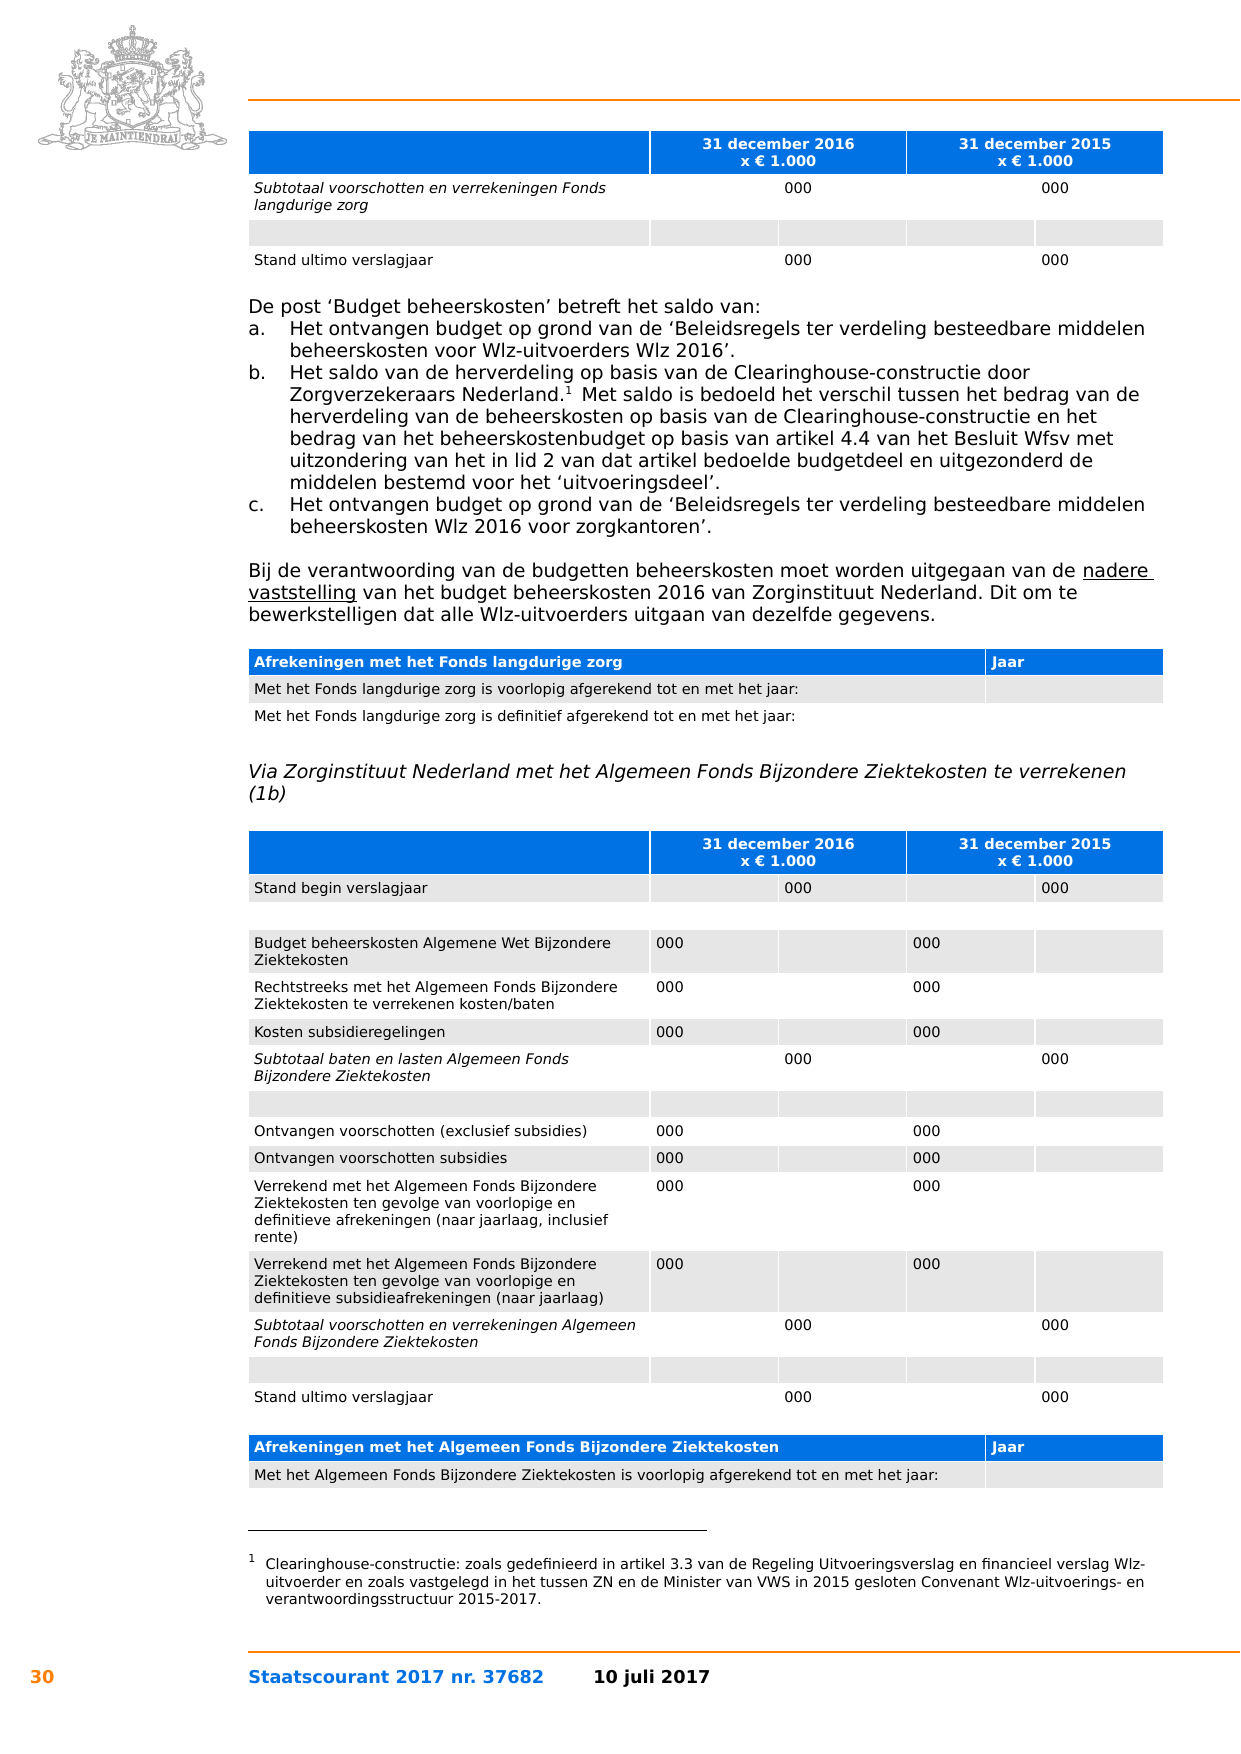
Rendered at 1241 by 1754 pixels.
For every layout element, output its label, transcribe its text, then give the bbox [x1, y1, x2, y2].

table_cell [779, 1146, 906, 1172]
table_cell 000 [779, 875, 906, 902]
table_cell Subtotaal baten en lasten Algemeen Fonds Bijzondere Ziektekosten [249, 1046, 649, 1090]
table_header Afrekeningen met het Algemeen Fonds Bijzondere Ziektekosten [249, 1435, 985, 1461]
table_cell [907, 175, 1034, 219]
table_cell [907, 903, 1034, 929]
table_cell 000 [907, 1019, 1034, 1045]
table_cell [651, 1357, 778, 1383]
table_cell 000 [1036, 247, 1163, 273]
table_cell [249, 220, 649, 246]
table_cell 000 [651, 930, 778, 973]
table_cell 000 [907, 1118, 1034, 1144]
table_cell [1036, 1251, 1163, 1312]
table_cell 000 [907, 1173, 1034, 1250]
table_cell [907, 220, 1034, 246]
table_cell Stand ultimo verslagjaar [249, 247, 649, 273]
table_cell Rechtstreeks met het Algemeen Fonds Bijzondere Ziektekosten te verrekenen kosten/baten [249, 975, 649, 1018]
table_header Jaar [986, 1435, 1163, 1461]
table_cell Verrekend met het Algemeen Fonds Bijzondere Ziektekosten ten gevolge van voorlopige en definitieve afrekeningen (naar jaarlaag, inclusief rente) [249, 1173, 649, 1250]
table_cell 000 [779, 247, 906, 273]
text De post ‘Budget beheerskosten’ betreft het saldo van: [248, 296, 1163, 318]
text a. Het ontvangen budget op grond van de ‘Beleidsregels ter verdeling besteedbare middelen beheerskosten voor Wlz-uitvoerders Wlz 2016’. [248, 318, 1163, 362]
table_cell [651, 1384, 778, 1411]
text Bij de verantwoording van de budgetten beheerskosten moet worden uitgegaan van de nadere vaststelling van het budget beheerskosten 2016 van Zorginstituut Nederland. Dit om te bewerkstelligen dat alle Wlz-uitvoerders uitgaan van dezelfde gegevens. [248, 560, 1163, 626]
table_cell Kosten subsidieregelingen [249, 1019, 649, 1045]
table_cell [779, 903, 906, 929]
table_cell 000 [651, 975, 778, 1018]
table_cell [1036, 1019, 1163, 1045]
table_cell [651, 903, 778, 929]
table_cell [249, 1357, 649, 1383]
table_cell [651, 247, 778, 273]
table_cell [907, 1384, 1034, 1411]
table_cell 000 [907, 930, 1034, 973]
table_cell Stand begin verslagjaar [249, 875, 649, 902]
table_cell [779, 1019, 906, 1045]
table_header 31 december 2016 x € 1.000 [651, 831, 906, 874]
table_cell [779, 1091, 906, 1117]
table_cell Met het Fonds langdurige zorg is voorlopig afgerekend tot en met het jaar: [249, 676, 985, 703]
table_cell [907, 1091, 1034, 1117]
table_cell [1036, 220, 1163, 246]
table_cell 000 [1036, 1046, 1163, 1090]
table_cell Budget beheerskosten Algemene Wet Bijzondere Ziektekosten [249, 930, 649, 973]
table_cell [1036, 903, 1163, 929]
table_cell 000 [907, 1146, 1034, 1172]
table_cell 000 [779, 1313, 906, 1356]
table_header 31 december 2016 x € 1.000 [651, 131, 906, 174]
table_cell Ontvangen voorschotten (exclusief subsidies) [249, 1118, 649, 1144]
table_cell Met het Fonds langdurige zorg is definitief afgerekend tot en met het jaar: [249, 704, 985, 730]
table_cell [907, 1357, 1034, 1383]
table_cell [1036, 1173, 1163, 1250]
table_cell [651, 1313, 778, 1356]
table_cell [249, 903, 649, 929]
table_cell Stand ultimo verslagjaar [249, 1384, 649, 1411]
table_cell Ontvangen voorschotten subsidies [249, 1146, 649, 1172]
table_cell [1036, 1146, 1163, 1172]
table_header [249, 131, 649, 174]
table_cell [907, 1046, 1034, 1090]
text Clearinghouse-constructie: zoals gedefinieerd in artikel 3.3 van de Regeling Uitvoeringsverslag en financieel verslag Wlz-uitvoerder en zoals vastgelegd in het tussen ZN en de Minister van VWS in 2015 gesloten Convenant Wlz-uitvoerings- en verantwoordingsstructuur 2015-2017. [248, 1552, 1163, 1608]
table_cell [907, 247, 1034, 273]
table_cell [907, 875, 1034, 902]
table_cell [779, 930, 906, 973]
table_cell [779, 1357, 906, 1383]
table_cell [651, 1046, 778, 1090]
table_cell [779, 1118, 906, 1144]
table_cell [986, 1462, 1163, 1488]
table_cell [651, 220, 778, 246]
table_cell 000 [1036, 1384, 1163, 1411]
table_cell [651, 175, 778, 219]
subtitle Via Zorginstituut Nederland met het Algemeen Fonds Bijzondere Ziektekosten te verrekenen (1b) [248, 761, 1163, 805]
table_cell [651, 875, 778, 902]
table_cell [986, 704, 1163, 730]
table_cell [1036, 930, 1163, 973]
table_cell [986, 676, 1163, 703]
table_cell 000 [779, 175, 906, 219]
table_cell 000 [779, 1384, 906, 1411]
table_cell 000 [779, 1046, 906, 1090]
table_cell [1036, 975, 1163, 1018]
table_header 31 december 2015 x € 1.000 [907, 831, 1163, 874]
table_cell [1036, 1357, 1163, 1383]
table_cell 000 [651, 1019, 778, 1045]
table_cell [1036, 1118, 1163, 1144]
table_cell [1036, 1091, 1163, 1117]
table_cell [779, 1251, 906, 1312]
table_header Jaar [986, 649, 1163, 675]
table_cell Met het Algemeen Fonds Bijzondere Ziektekosten is voorlopig afgerekend tot en met het jaar: [249, 1462, 985, 1488]
table_cell 000 [907, 1251, 1034, 1312]
table_cell 000 [651, 1118, 778, 1144]
text b. Het saldo van de herverdeling op basis van de Clearinghouse-constructie door Zorgverzekeraars Nederland. Met saldo is bedoeld het verschil tussen het bedrag van de herverdeling van de beheerskosten op basis van de Clearinghouse-constructie en het bedrag van het beheerskostenbudget op basis van artikel 4.4 van het Besluit Wfsv met uitzondering van het in lid 2 van dat artikel bedoelde budgetdeel en uitgezonderd de middelen bestemd voor het ‘uitvoeringsdeel’. [248, 362, 1163, 494]
table_cell 000 [1036, 175, 1163, 219]
table_cell [907, 1313, 1034, 1356]
table_cell [249, 1091, 649, 1117]
picture [38, 25, 227, 150]
table_cell [779, 220, 906, 246]
table_cell 000 [651, 1173, 778, 1250]
table_cell Subtotaal voorschotten en verrekeningen Algemeen Fonds Bijzondere Ziektekosten [249, 1313, 649, 1356]
table_cell 000 [651, 1146, 778, 1172]
table_cell Verrekend met het Algemeen Fonds Bijzondere Ziektekosten ten gevolge van voorlopige en definitieve subsidieafrekeningen (naar jaarlaag) [249, 1251, 649, 1312]
table_header [249, 831, 649, 874]
text c. Het ontvangen budget op grond van de ‘Beleidsregels ter verdeling besteedbare middelen beheerskosten Wlz 2016 voor zorgkantoren’. [248, 494, 1163, 538]
table_cell 000 [907, 975, 1034, 1018]
table_cell [779, 975, 906, 1018]
table_header 31 december 2015 x € 1.000 [907, 131, 1163, 174]
table_cell 000 [1036, 1313, 1163, 1356]
table_cell 000 [651, 1251, 778, 1312]
table_header Afrekeningen met het Fonds langdurige zorg [249, 649, 985, 675]
table_cell [779, 1173, 906, 1250]
table_cell Subtotaal voorschotten en verrekeningen Fonds langdurige zorg [249, 175, 649, 219]
table_cell 000 [1036, 875, 1163, 902]
table_cell [651, 1091, 778, 1117]
